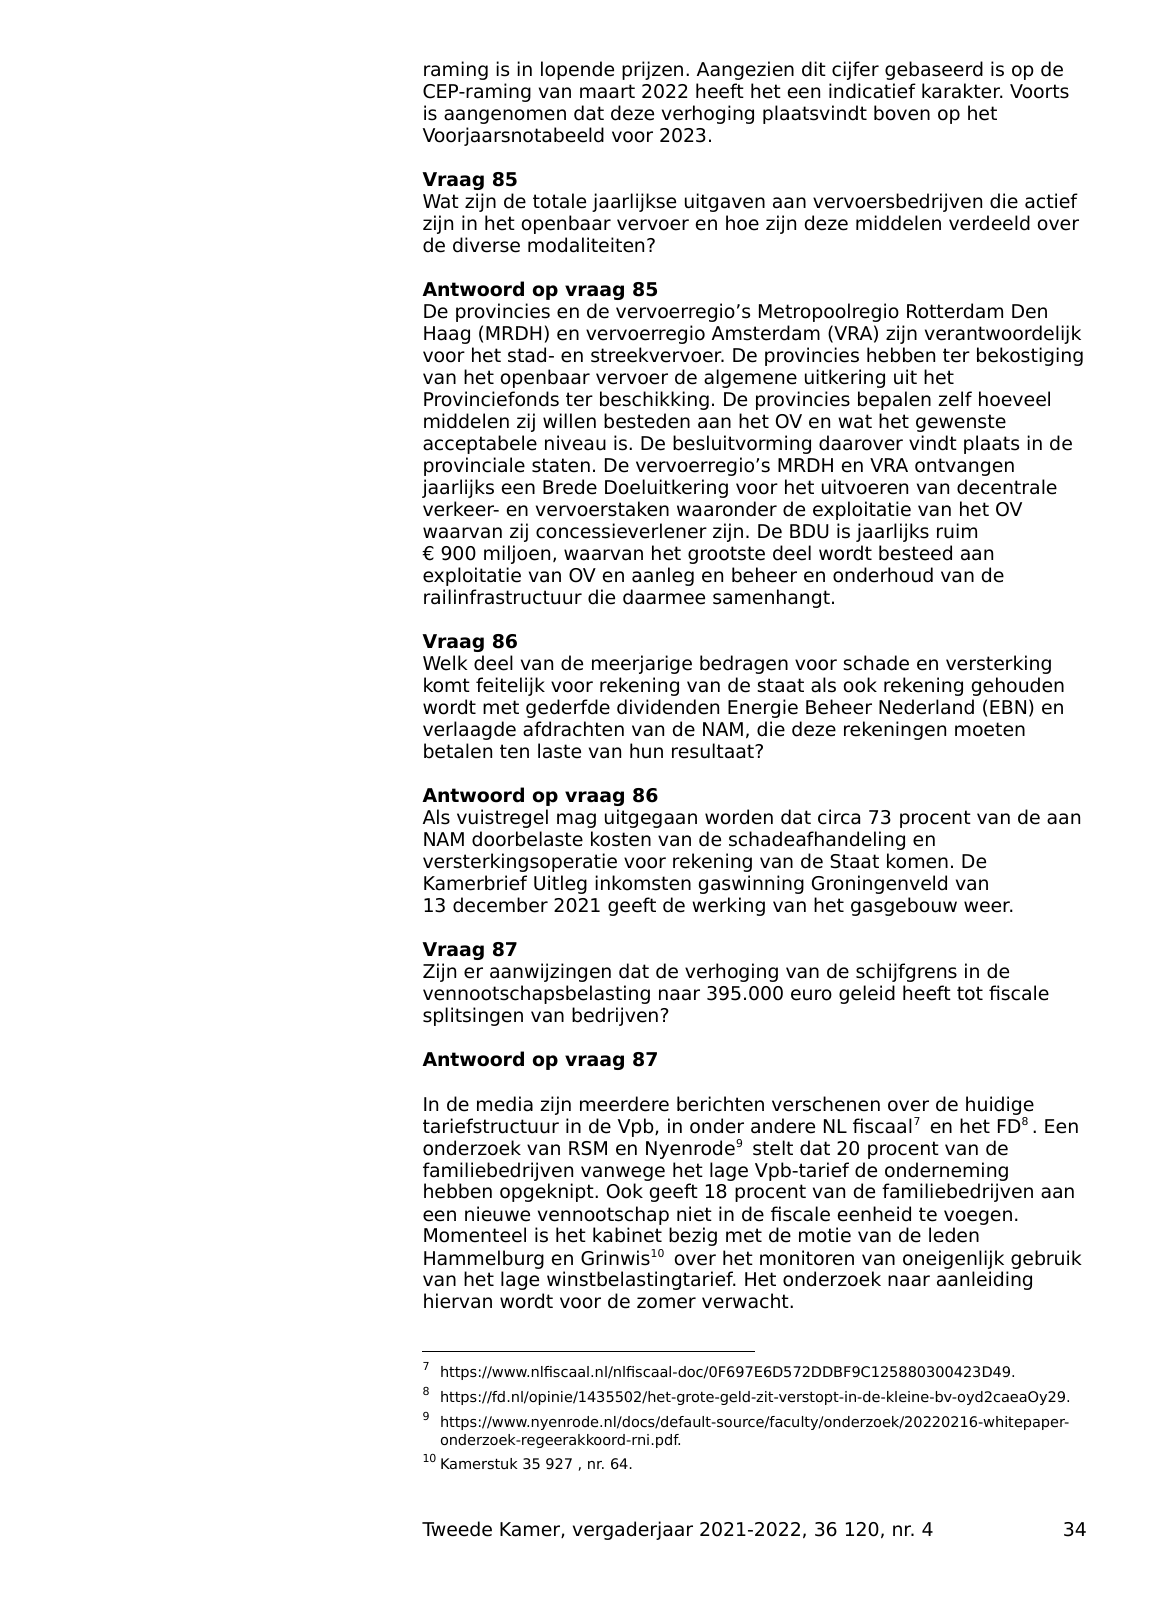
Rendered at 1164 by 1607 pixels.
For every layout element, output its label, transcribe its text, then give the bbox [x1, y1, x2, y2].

subtitle Vraag 85 [422, 169, 1087, 191]
text https://www.nlfiscaal.nl/nlfiscaal-doc/0F697E6D572DDBF9C125880300423D49. [422, 1360, 1087, 1382]
text Kamerstuk 35 927 , nr. 64. [422, 1452, 1087, 1474]
text Welk deel van de meerjarige bedragen voor schade en versterking komt feitelijk voor rekening van de staat als ook rekening gehouden wordt met gederfde dividenden Energie Beheer Nederland (EBN) en verlaagde afdrachten van de NAM, die deze rekeningen moeten betalen ten laste van hun resultaat? [422, 653, 1087, 763]
subtitle Antwoord op vraag 85 [422, 279, 1087, 301]
text Zijn er aanwijzingen dat de verhoging van de schijfgrens in de vennootschapsbelasting naar 395.000 euro geleid heeft tot fiscale splitsingen van bedrijven? [422, 961, 1087, 1027]
text Wat zijn de totale jaarlijkse uitgaven aan vervoersbedrijven die actief zijn in het openbaar vervoer en hoe zijn deze middelen verdeeld over de diverse modaliteiten? [422, 191, 1087, 257]
subtitle Vraag 86 [422, 631, 1087, 653]
subtitle Vraag 87 [422, 939, 1087, 961]
subtitle Antwoord op vraag 87 [422, 1049, 1087, 1071]
text https://www.nyenrode.nl/docs/default-source/faculty/onderzoek/20220216-whitepaper-onderzoek-regeerakkoord-rni.pdf. [422, 1410, 1087, 1449]
text Als vuistregel mag uitgegaan worden dat circa 73 procent van de aan NAM doorbelaste kosten van de schadeafhandeling en versterkingsoperatie voor rekening van de Staat komen. De Kamerbrief Uitleg inkomsten gaswinning Groningenveld van 13 december 2021 geeft de werking van het gasgebouw weer. [422, 807, 1087, 917]
text In de media zijn meerdere berichten verschenen over de huidige tariefstructuur in de Vpb, in onder andere NL fiscaal en het FD. Een onderzoek van RSM en Nyenrode stelt dat 20 procent van de familiebedrijven vanwege het lage Vpb-tarief de onderneming hebben opgeknipt. Ook geeft 18 procent van de familiebedrijven aan een nieuwe vennootschap niet in de fiscale eenheid te voegen. [422, 1093, 1087, 1225]
text Momenteel is het kabinet bezig met de motie van de leden Hammelburg en Grinwis over het monitoren van oneigenlijk gebruik van het lage winstbelastingtarief. Het onderzoek naar aanleiding hiervan wordt voor de zomer verwacht. [422, 1225, 1087, 1313]
subtitle Antwoord op vraag 86 [422, 785, 1087, 807]
text De provincies en de vervoerregio’s Metropoolregio Rotterdam Den Haag (MRDH) en vervoerregio Amsterdam (VRA) zijn verantwoordelijk voor het stad- en streekvervoer. De provincies hebben ter bekostiging van het openbaar vervoer de algemene uitkering uit het Provinciefonds ter beschikking. De provincies bepalen zelf hoeveel middelen zij willen besteden aan het OV en wat het gewenste acceptabele niveau is. De besluitvorming daarover vindt plaats in de provinciale staten. De vervoerregio’s MRDH en VRA ontvangen jaarlijks een Brede Doeluitkering voor het uitvoeren van decentrale verkeer- en vervoerstaken waaronder de exploitatie van het OV waarvan zij concessieverlener zijn. De BDU is jaarlijks ruim € 900 miljoen, waarvan het grootste deel wordt besteed aan exploitatie van OV en aanleg en beheer en onderhoud van de railinfrastructuur die daarmee samenhangt. [422, 301, 1087, 609]
text raming is in lopende prijzen. Aangezien dit cijfer gebaseerd is op de CEP-raming van maart 2022 heeft het een indicatief karakter. Voorts is aangenomen dat deze verhoging plaatsvindt boven op het Voorjaarsnotabeeld voor 2023. [422, 59, 1087, 147]
text https://fd.nl/opinie/1435502/het-grote-geld-zit-verstopt-in-de-kleine-bv-oyd2caeaOy29. [422, 1385, 1087, 1407]
